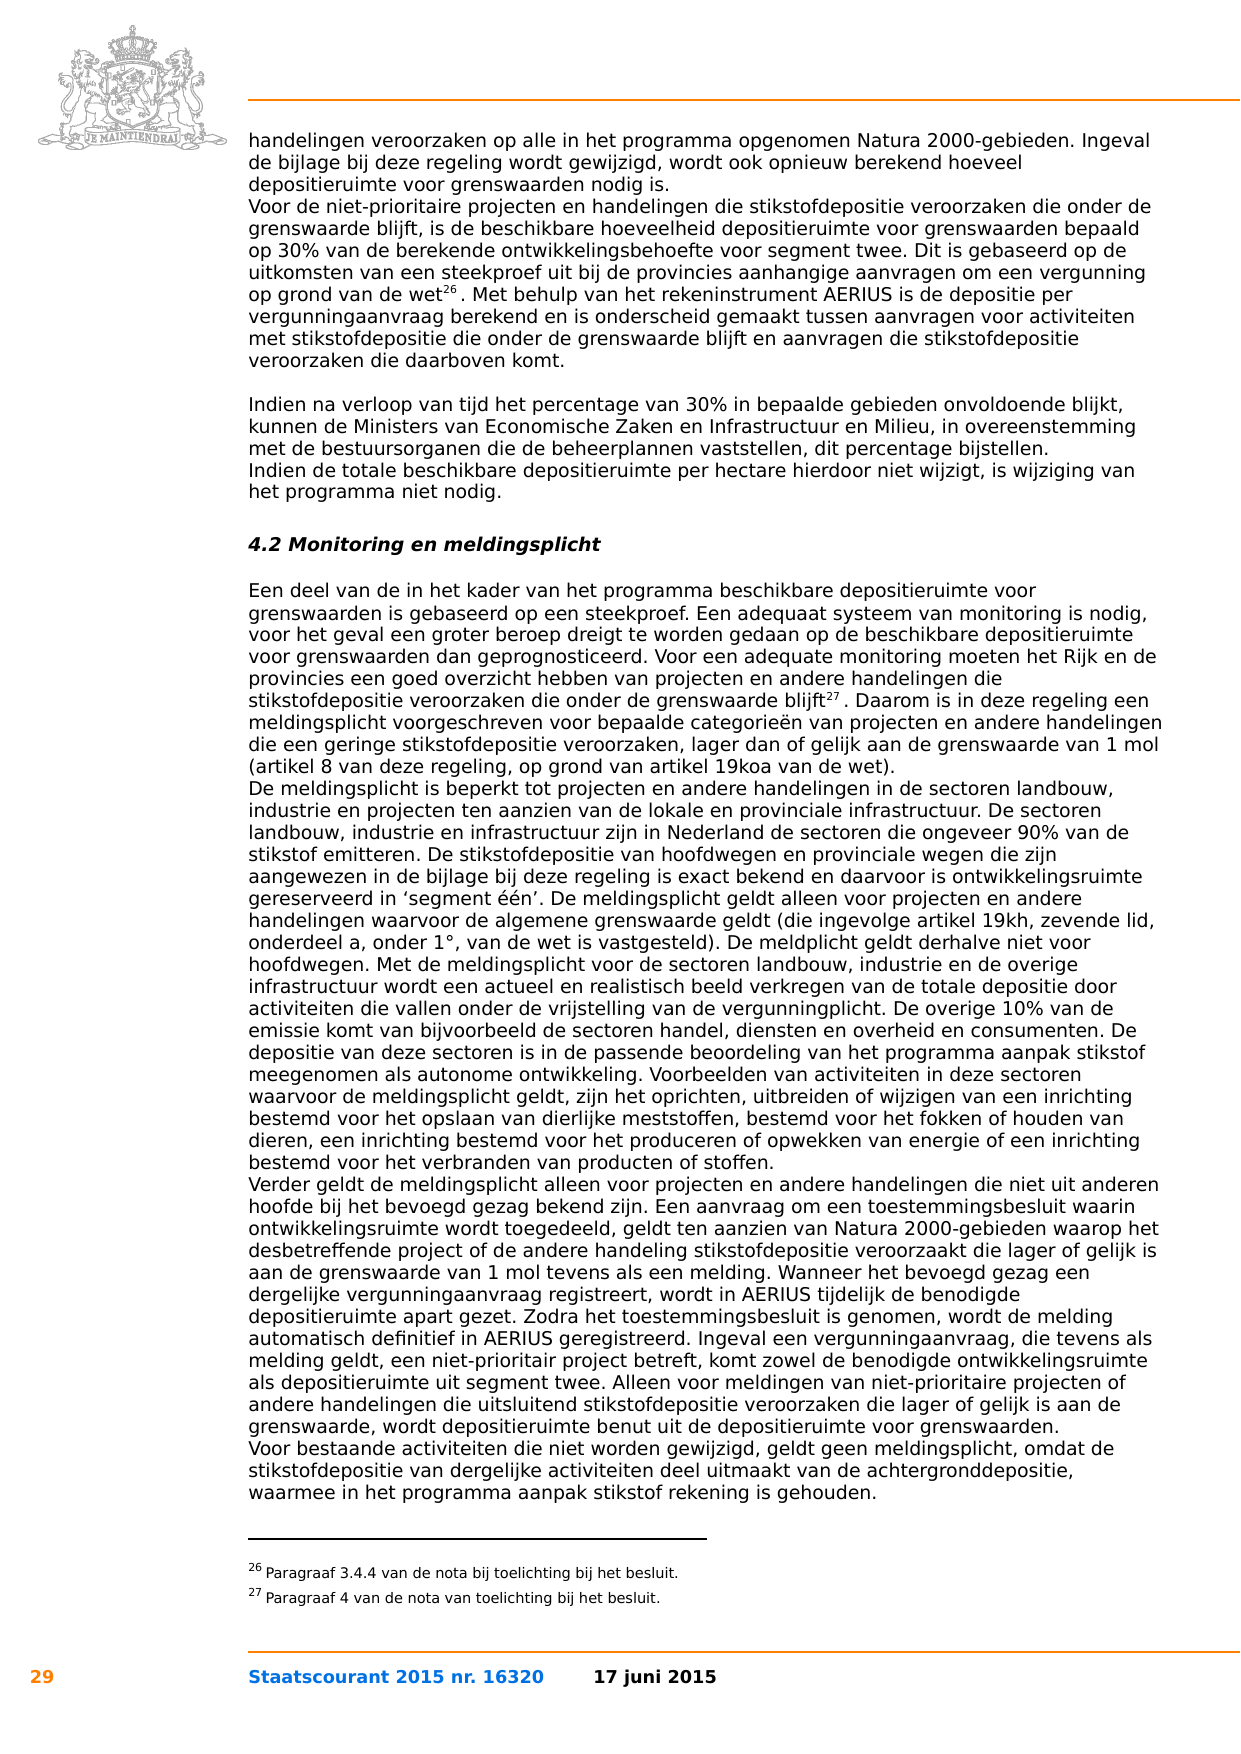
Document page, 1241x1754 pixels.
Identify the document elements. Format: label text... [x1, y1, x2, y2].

text handelingen veroorzaken op alle in het programma opgenomen Natura 2000-gebieden. Ingeval de bijlage bij deze regeling wordt gewijzigd, wordt ook opnieuw berekend hoeveel depositieruimte voor grenswaarden nodig is. [248, 130, 1163, 196]
text Paragraaf 4 van de nota van toelichting bij het besluit. [248, 1586, 1163, 1608]
text Voor bestaande activiteiten die niet worden gewijzigd, geldt geen meldingsplicht, omdat de stikstofdepositie van dergelijke activiteiten deel uitmaakt van de achtergronddepositie, waarmee in het programma aanpak stikstof rekening is gehouden. [248, 1438, 1163, 1503]
text De meldingsplicht is beperkt tot projecten en andere handelingen in de sectoren landbouw, industrie en projecten ten aanzien van de lokale en provinciale infrastructuur. De sectoren landbouw, industrie en infrastructuur zijn in Nederland de sectoren die ongeveer 90% van de stikstof emitteren. De stikstofdepositie van hoofdwegen en provinciale wegen die zijn aangewezen in de bijlage bij deze regeling is exact bekend en daarvoor is ontwikkelingsruimte gereserveerd in ‘segment één’. De meldingsplicht geldt alleen voor projecten en andere handelingen waarvoor de algemene grenswaarde geldt (die ingevolge artikel 19kh, zevende lid, onderdeel a, onder 1°, van de wet is vastgesteld). De meldplicht geldt derhalve niet voor hoofdwegen. Met de meldingsplicht voor de sectoren landbouw, industrie en de overige infrastructuur wordt een actueel en realistisch beeld verkregen van de totale depositie door activiteiten die vallen onder de vrijstelling van de vergunningplicht. De overige 10% van de emissie komt van bijvoorbeeld de sectoren handel, diensten en overheid en consumenten. De depositie van deze sectoren is in de passende beoordeling van het programma aanpak stikstof meegenomen als autonome ontwikkeling. Voorbeelden van activiteiten in deze sectoren waarvoor de meldingsplicht geldt, zijn het oprichten, uitbreiden of wijzigen van een inrichting bestemd voor het opslaan van dierlijke meststoffen, bestemd voor het fokken of houden van dieren, een inrichting bestemd voor het produceren of opwekken van energie of een inrichting bestemd voor het verbranden van producten of stoffen. [248, 778, 1163, 1174]
text Indien de totale beschikbare depositieruimte per hectare hierdoor niet wijzigt, is wijziging van het programma niet nodig. [248, 459, 1163, 503]
picture [38, 25, 227, 150]
text Indien na verloop van tijd het percentage van 30% in bepaalde gebieden onvoldoende blijkt, kunnen de Ministers van Economische Zaken en Infrastructuur en Milieu, in overeenstemming met de bestuursorganen die de beheerplannen vaststellen, dit percentage bijstellen. [248, 393, 1163, 459]
text Een deel van de in het kader van het programma beschikbare depositieruimte voor grenswaarden is gebaseerd op een steekproef. Een adequaat systeem van monitoring is nodig, voor het geval een groter beroep dreigt te worden gedaan op de beschikbare depositieruimte voor grenswaarden dan geprognosticeerd. Voor een adequate monitoring moeten het Rijk en de provincies een goed overzicht hebben van projecten en andere handelingen die stikstofdepositie veroorzaken die onder de grenswaarde blijft. Daarom is in deze regeling een meldingsplicht voorgeschreven voor bepaalde categorieën van projecten en andere handelingen die een geringe stikstofdepositie veroorzaken, lager dan of gelijk aan de grenswaarde van 1 mol (artikel 8 van deze regeling, op grond van artikel 19koa van de wet). [248, 580, 1163, 778]
subtitle 4.2 Monitoring en meldingsplicht [248, 533, 1163, 555]
text Verder geldt de meldingsplicht alleen voor projecten en andere handelingen die niet uit anderen hoofde bij het bevoegd gezag bekend zijn. Een aanvraag om een toestemmingsbesluit waarin ontwikkelingsruimte wordt toegedeeld, geldt ten aanzien van Natura 2000-gebieden waarop het desbetreffende project of de andere handeling stikstofdepositie veroorzaakt die lager of gelijk is aan de grenswaarde van 1 mol tevens als een melding. Wanneer het bevoegd gezag een dergelijke vergunningaanvraag registreert, wordt in AERIUS tijdelijk de benodigde depositieruimte apart gezet. Zodra het toestemmingsbesluit is genomen, wordt de melding automatisch definitief in AERIUS geregistreerd. Ingeval een vergunningaanvraag, die tevens als melding geldt, een niet-prioritair project betreft, komt zowel de benodigde ontwikkelingsruimte als depositieruimte uit segment twee. Alleen voor meldingen van niet-prioritaire projecten of andere handelingen die uitsluitend stikstofdepositie veroorzaken die lager of gelijk is aan de grenswaarde, wordt depositieruimte benut uit de depositieruimte voor grenswaarden. [248, 1174, 1163, 1438]
text Voor de niet-prioritaire projecten en handelingen die stikstofdepositie veroorzaken die onder de grenswaarde blijft, is de beschikbare hoeveelheid depositieruimte voor grenswaarden bepaald op 30% van de berekende ontwikkelingsbehoefte voor segment twee. Dit is gebaseerd op de uitkomsten van een steekproef uit bij de provincies aanhangige aanvragen om een vergunning op grond van de wet. Met behulp van het rekeninstrument AERIUS is de depositie per vergunningaanvraag berekend en is onderscheid gemaakt tussen aanvragen voor activiteiten met stikstofdepositie die onder de grenswaarde blijft en aanvragen die stikstofdepositie veroorzaken die daarboven komt. [248, 196, 1163, 372]
text Paragraaf 3.4.4 van de nota bij toelichting bij het besluit. [248, 1561, 1163, 1583]
